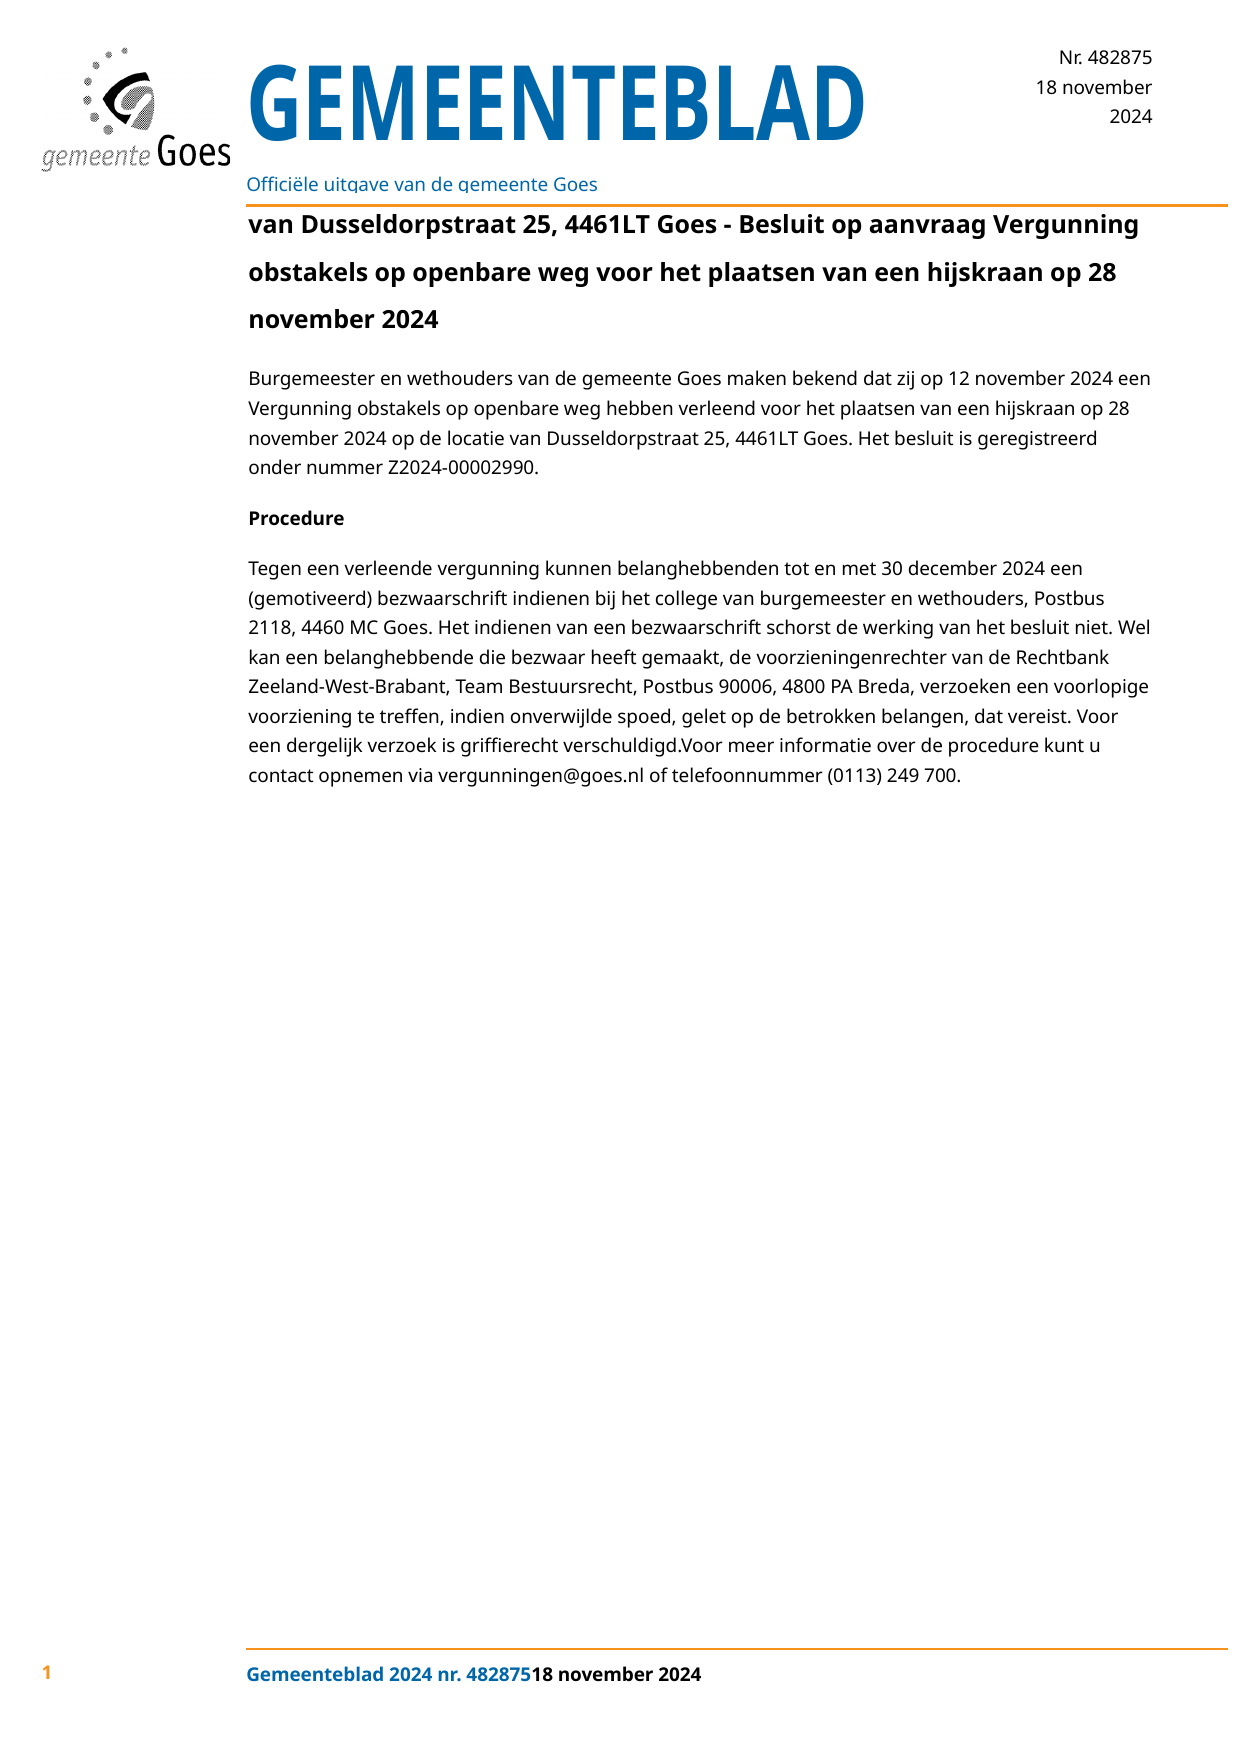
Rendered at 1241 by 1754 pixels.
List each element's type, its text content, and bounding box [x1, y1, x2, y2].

text Procedure [248, 505, 1152, 530]
text Burgemeester en wethouders van de gemeente Goes maken bekend dat zij op 12 november 2024 een Vergunning obstakels op openbare weg hebben verleend voor het plaatsen van een hijskraan op 28 november 2024 op de locatie van Dusseldorpstraat 25, 4461LT Goes. Het besluit is geregistreerd onder nummer Z2024-00002990. [248, 366, 1152, 480]
picture [41, 47, 231, 172]
text van Dusseldorpstraat 25, 4461LT Goes - Besluit op aanvraag Vergunning obstakels op openbare weg voor het plaatsen van een hijskraan op 28 november 2024 [248, 207, 1152, 336]
text Tegen een verleende vergunning kunnen belanghebbenden tot en met 30 december 2024 een (gemotiveerd) bezwaarschrift indienen bij het college van burgemeester en wethouders, Postbus 2118, 4460 MC Goes. Het indienen van een bezwaarschrift schorst de werking van het besluit niet. Wel kan een belanghebbende die bezwaar heeft gemaakt, de voorzieningenrechter van de Rechtbank Zeeland-West-Brabant, Team Bestuursrecht, Postbus 90006, 4800 PA Breda, verzoeken een voorlopige voorziening te treffen, indien onverwijlde spoed, gelet op de betrokken belangen, dat vereist. Voor een dergelijk verzoek is griffierecht verschuldigd.Voor meer informatie over de procedure kunt u contact opnemen via vergunningen@goes.nl of telefoonnummer (0113) 249 700. [248, 555, 1152, 788]
